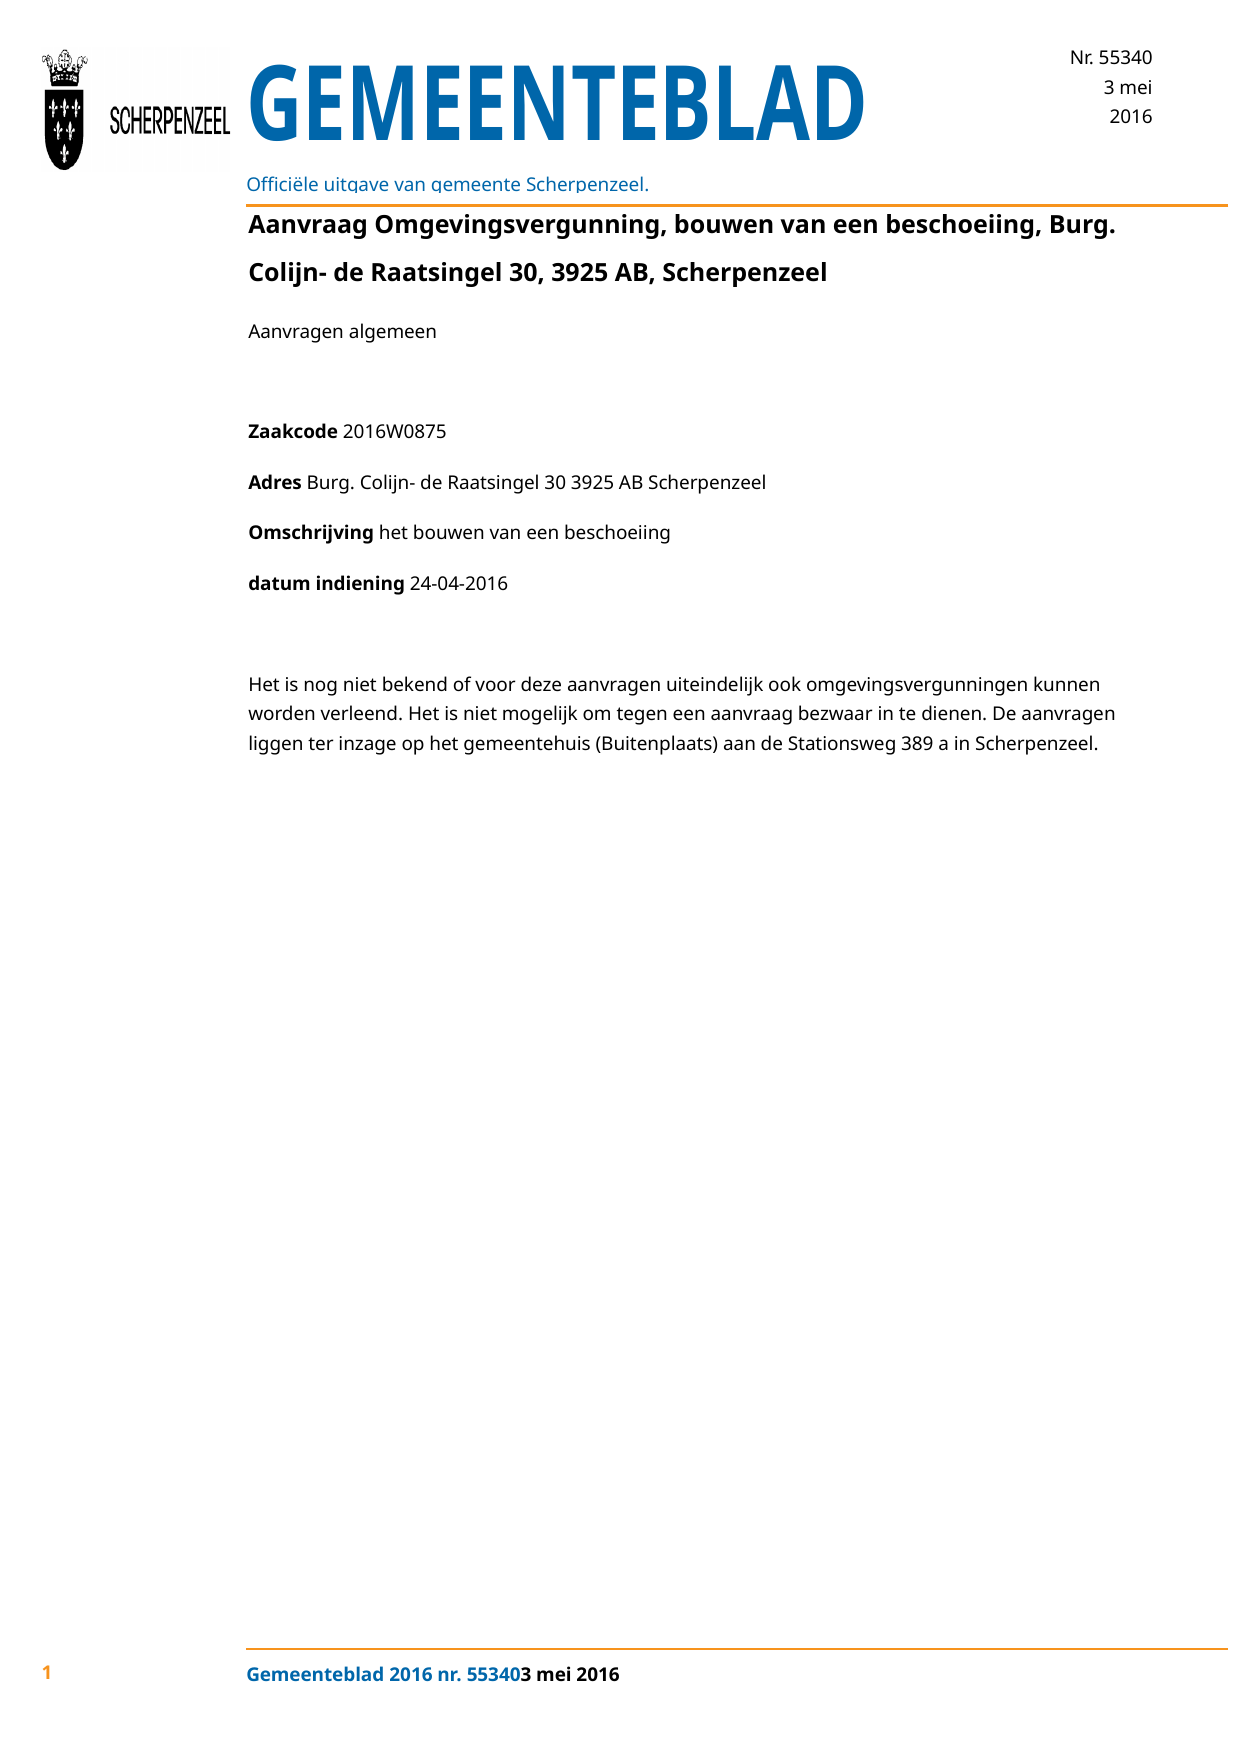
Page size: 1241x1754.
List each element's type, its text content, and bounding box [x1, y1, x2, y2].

text Zaakcode 2016W0875 [248, 419, 1152, 444]
text Aanvraag Omgevingsvergunning, bouwen van een beschoeiing, Burg. Colijn- de Raatsingel 30, 3925 AB, Scherpenzeel [248, 207, 1152, 288]
text datum indiening 24-04-2016 [248, 570, 1152, 596]
text Adres Burg. Colijn- de Raatsingel 30 3925 AB Scherpenzeel [248, 469, 1152, 495]
text Het is nog niet bekend of voor deze aanvragen uiteindelijk ook omgevingsvergunningen kunnen worden verleend. Het is niet mogelijk om tegen een aanvraag bezwaar in te dienen. De aanvragen liggen ter inzage op het gemeentehuis (Buitenplaats) aan de Stationsweg 389 a in Scherpenzeel. [248, 671, 1152, 756]
picture [41, 47, 231, 172]
text Omschrijving het bouwen van een beschoeiing [248, 519, 1152, 545]
text Aanvragen algemeen [248, 318, 1152, 344]
